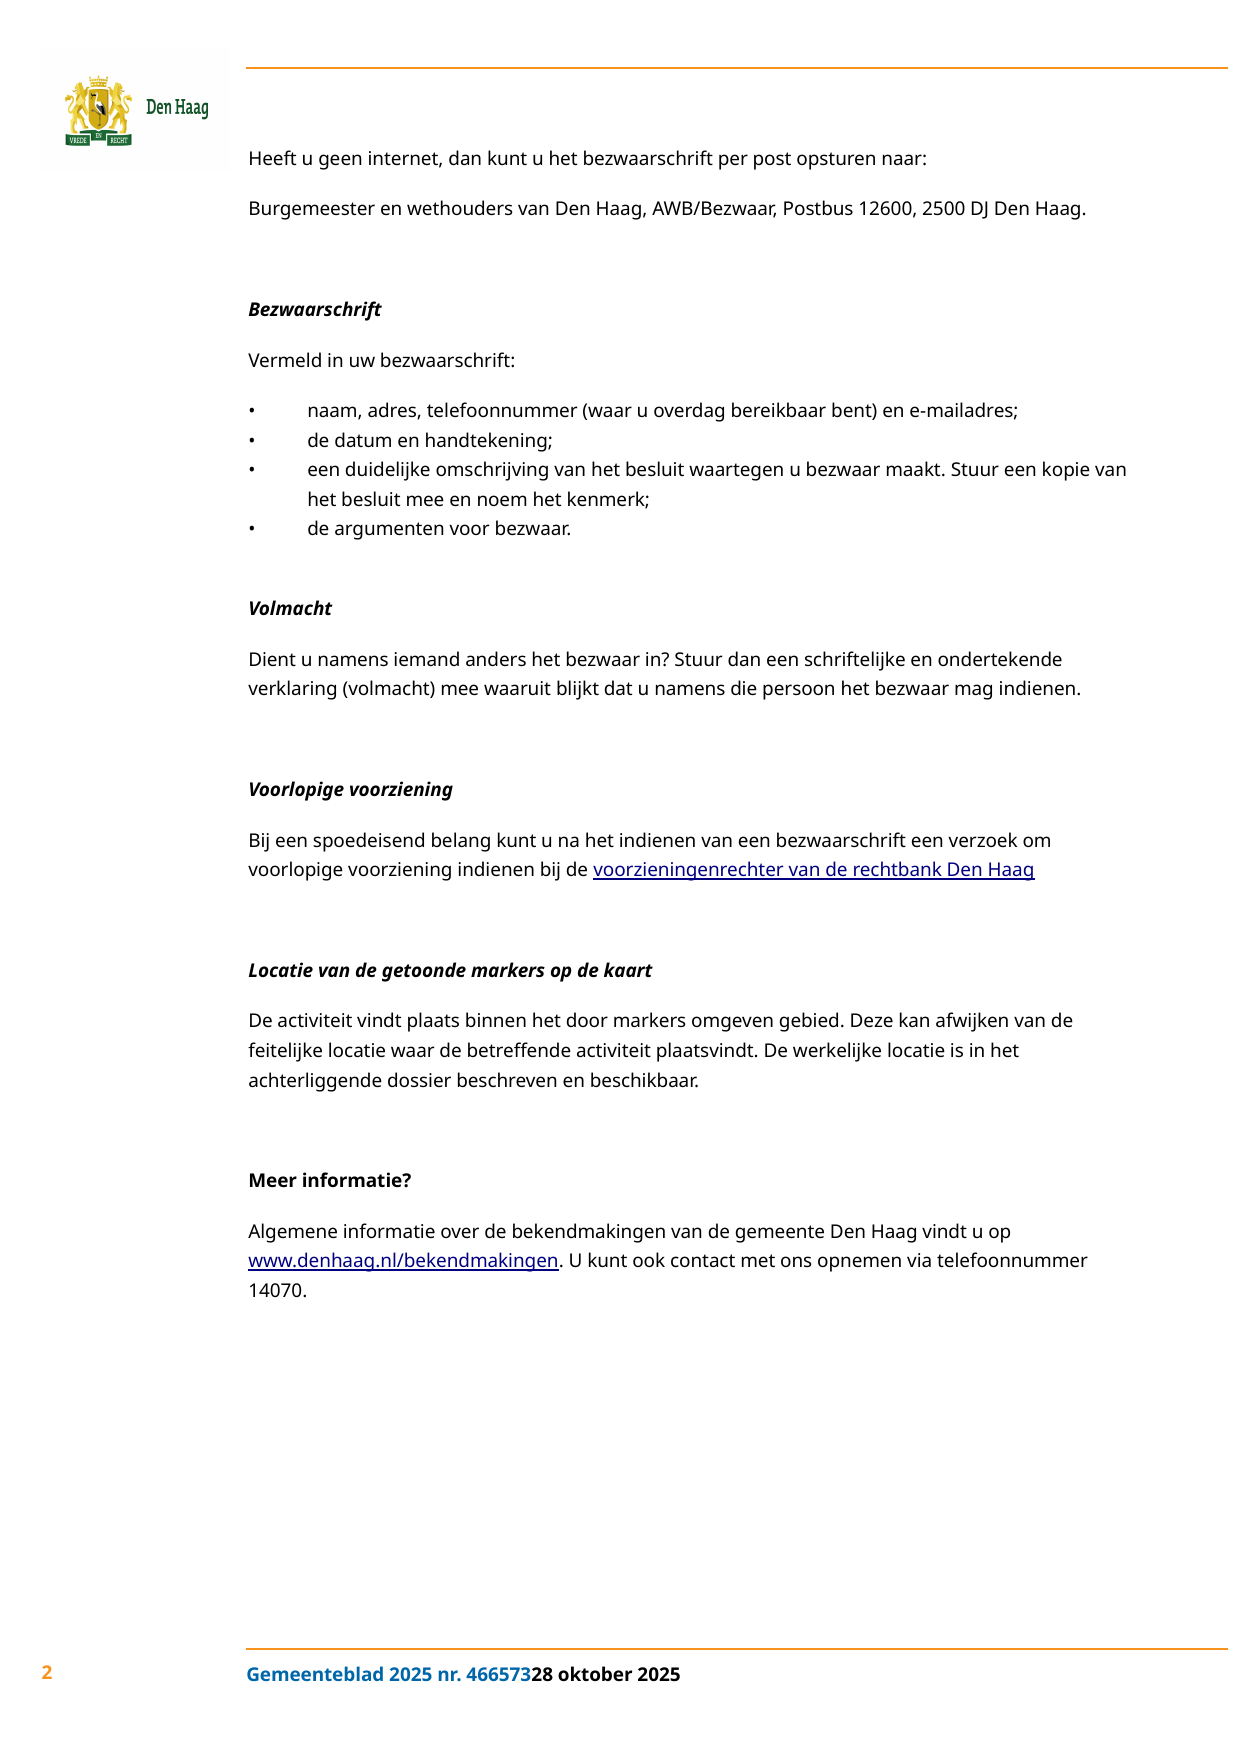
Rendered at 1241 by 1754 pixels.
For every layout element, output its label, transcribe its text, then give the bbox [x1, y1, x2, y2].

list de datum en handtekening; [248, 427, 1152, 453]
text Bij een spoedeisend belang kunt u na het indienen van een bezwaarschrift een verzoek om voorlopige voorziening indienen bij de voorzieningenrechter van de rechtbank Den Haag [248, 827, 1152, 882]
text Heeft u geen internet, dan kunt u het bezwaarschrift per post opsturen naar: [248, 145, 1152, 171]
text Locatie van de getoonde markers op de kaart [248, 957, 1152, 983]
text Voorlopige voorziening [248, 776, 1152, 802]
text Burgemeester en wethouders van Den Haag, AWB/Bezwaar, Postbus 12600, 2500 DJ Den Haag. [248, 196, 1152, 221]
text Algemene informatie over de bekendmakingen van de gemeente Den Haag vindt u op www.denhaag.nl/bekendmakingen. U kunt ook contact met ons opnemen via telefoonnummer 14070. [248, 1218, 1152, 1303]
picture [41, 47, 231, 172]
text Meer informatie? [248, 1168, 1152, 1193]
list de argumenten voor bezwaar. [248, 516, 1152, 541]
text Vermeld in uw bezwaarschrift: [248, 347, 1152, 373]
text Volmacht [248, 596, 1152, 621]
text Dient u namens iemand anders het bezwaar in? Stuur dan een schriftelijke en ondertekende verklaring (volmacht) mee waaruit blijkt dat u namens die persoon het bezwaar mag indienen. [248, 646, 1152, 701]
text Bezwaarschrift [248, 296, 1152, 322]
list naam, adres, telefoonnummer (waar u overdag bereikbaar bent) en e-mailadres; [248, 397, 1152, 423]
text De activiteit vindt plaats binnen het door markers omgeven gebied. Deze kan afwijken van de feitelijke locatie waar de betreffende activiteit plaatsvindt. De werkelijke locatie is in het achterliggende dossier beschreven en beschikbaar. [248, 1008, 1152, 1093]
list een duidelijke omschrijving van het besluit waartegen u bezwaar maakt. Stuur een kopie van het besluit mee en noem het kenmerk; [248, 456, 1152, 512]
